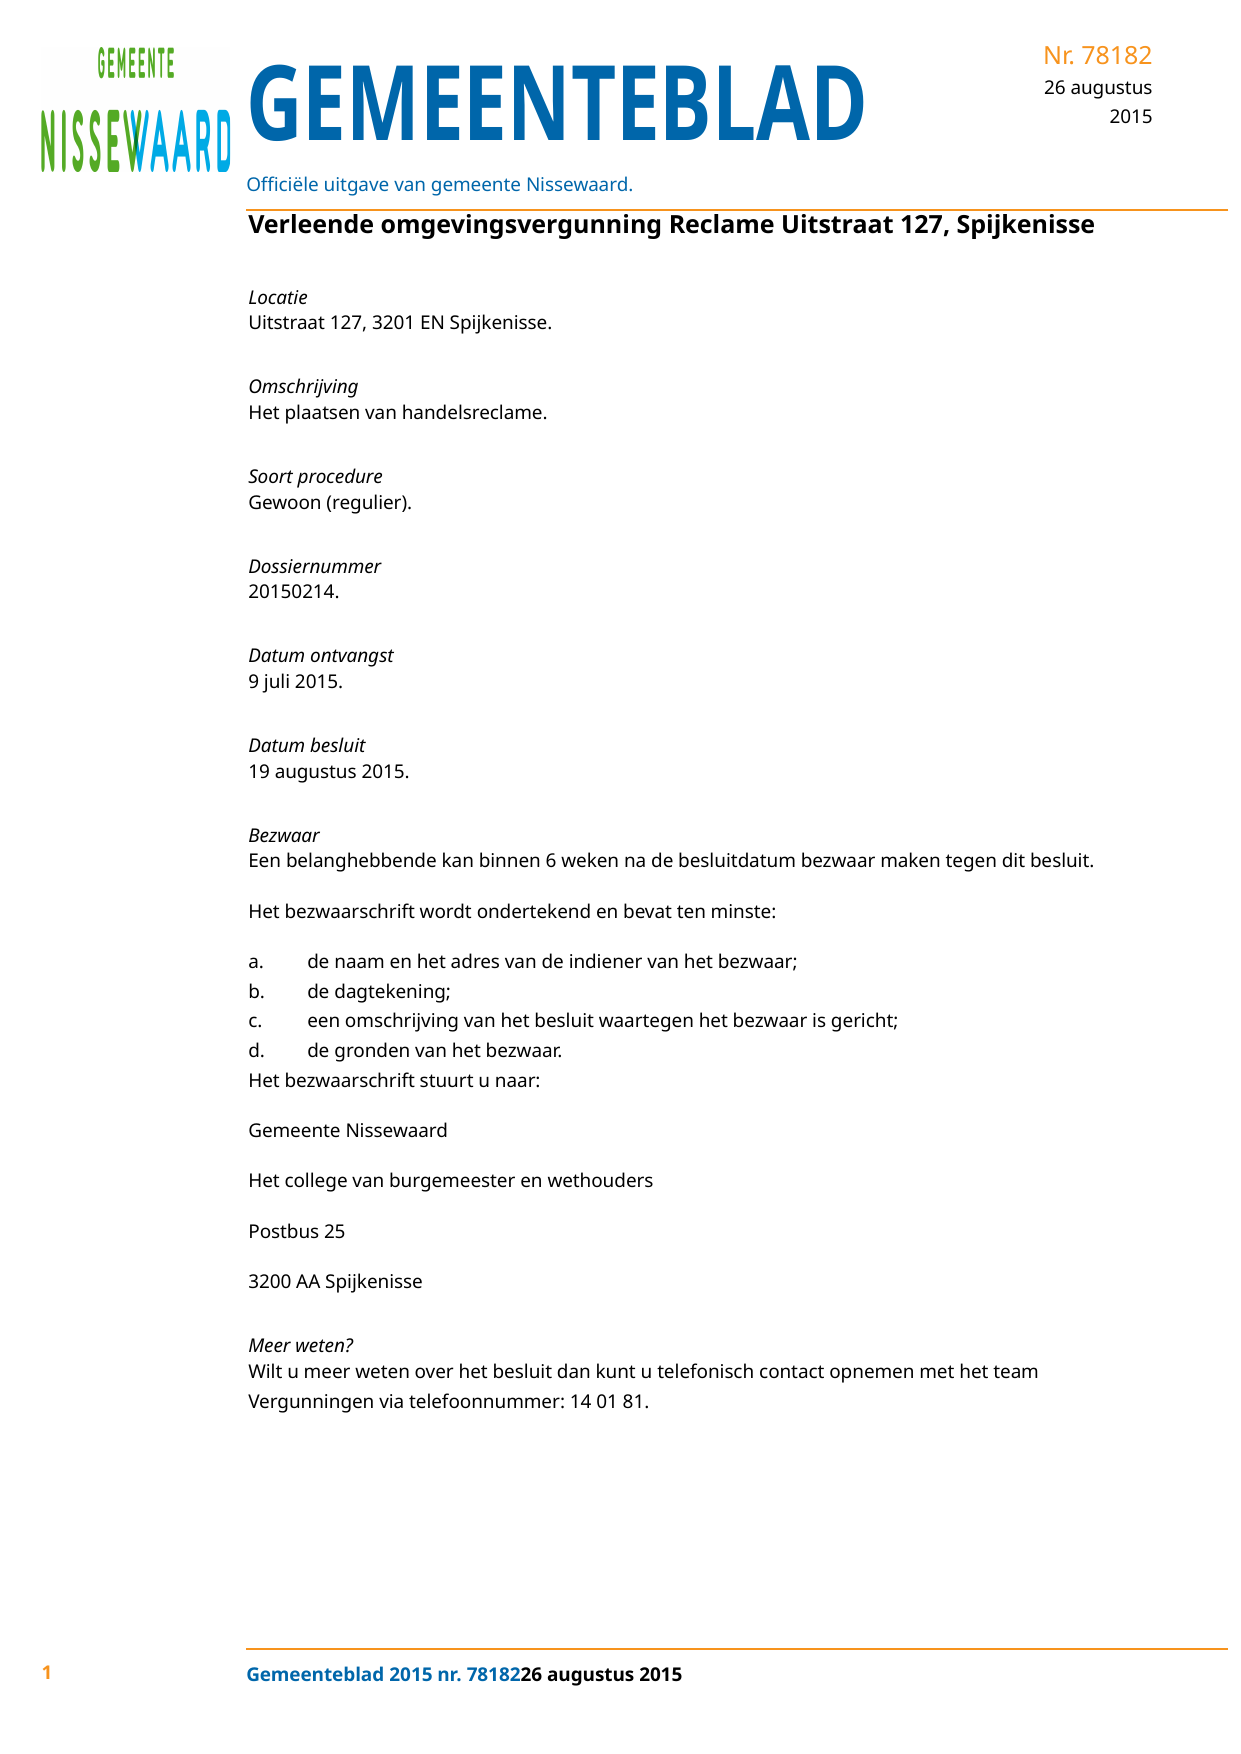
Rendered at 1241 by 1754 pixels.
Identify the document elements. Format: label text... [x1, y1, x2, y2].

text Gemeente Nissewaard [248, 1117, 1152, 1143]
picture [41, 47, 231, 172]
picture [222, 122, 227, 160]
text Meer weten? [248, 1332, 1152, 1358]
text 20150214. [248, 579, 1152, 604]
text 3200 AA Spijkenisse [248, 1268, 1152, 1294]
text Het plaatsen van handelsreclame. [248, 399, 1152, 425]
text Postbus 25 [248, 1218, 1152, 1244]
text Het college van burgemeester en wethouders [248, 1168, 1152, 1193]
picture [176, 157, 187, 172]
list de dagtekening; [248, 978, 1152, 1004]
picture [154, 157, 165, 172]
text Bezwaar [248, 822, 1152, 848]
text Verleende omgevingsvergunning Reclame Uitstraat 127, Spijkenisse [248, 211, 1152, 241]
text Datum besluit [248, 732, 1152, 758]
picture [201, 122, 206, 138]
list de naam en het adres van de indiener van het bezwaar; [248, 948, 1152, 974]
list een omschrijving van het besluit waartegen het bezwaar is gericht; [248, 1008, 1152, 1033]
text Het bezwaarschrift wordt ondertekend en bevat ten minste: [248, 898, 1152, 924]
text Gewoon (regulier). [248, 489, 1152, 515]
text Uitstraat 127, 3201 EN Spijkenisse. [248, 309, 1152, 335]
text Locatie [248, 284, 1152, 309]
text Dossiernummer [248, 553, 1152, 579]
text 19 augustus 2015. [248, 758, 1152, 784]
text Het bezwaarschrift stuurt u naar: [248, 1067, 1152, 1093]
text 9 juli 2015. [248, 668, 1152, 694]
list de gronden van het bezwaar. [248, 1037, 1152, 1063]
text Soort procedure [248, 463, 1152, 489]
picture [200, 151, 206, 172]
text Omschrijving [248, 373, 1152, 399]
text Wilt u meer weten over het besluit dan kunt u telefonisch contact opnemen met het team Vergunningen via telefoonnummer: 14 01 81. [248, 1358, 1152, 1413]
text Datum ontvangst [248, 643, 1152, 668]
text Een belanghebbende kan binnen 6 weken na de besluitdatum bezwaar maken tegen dit besluit. [248, 848, 1152, 873]
